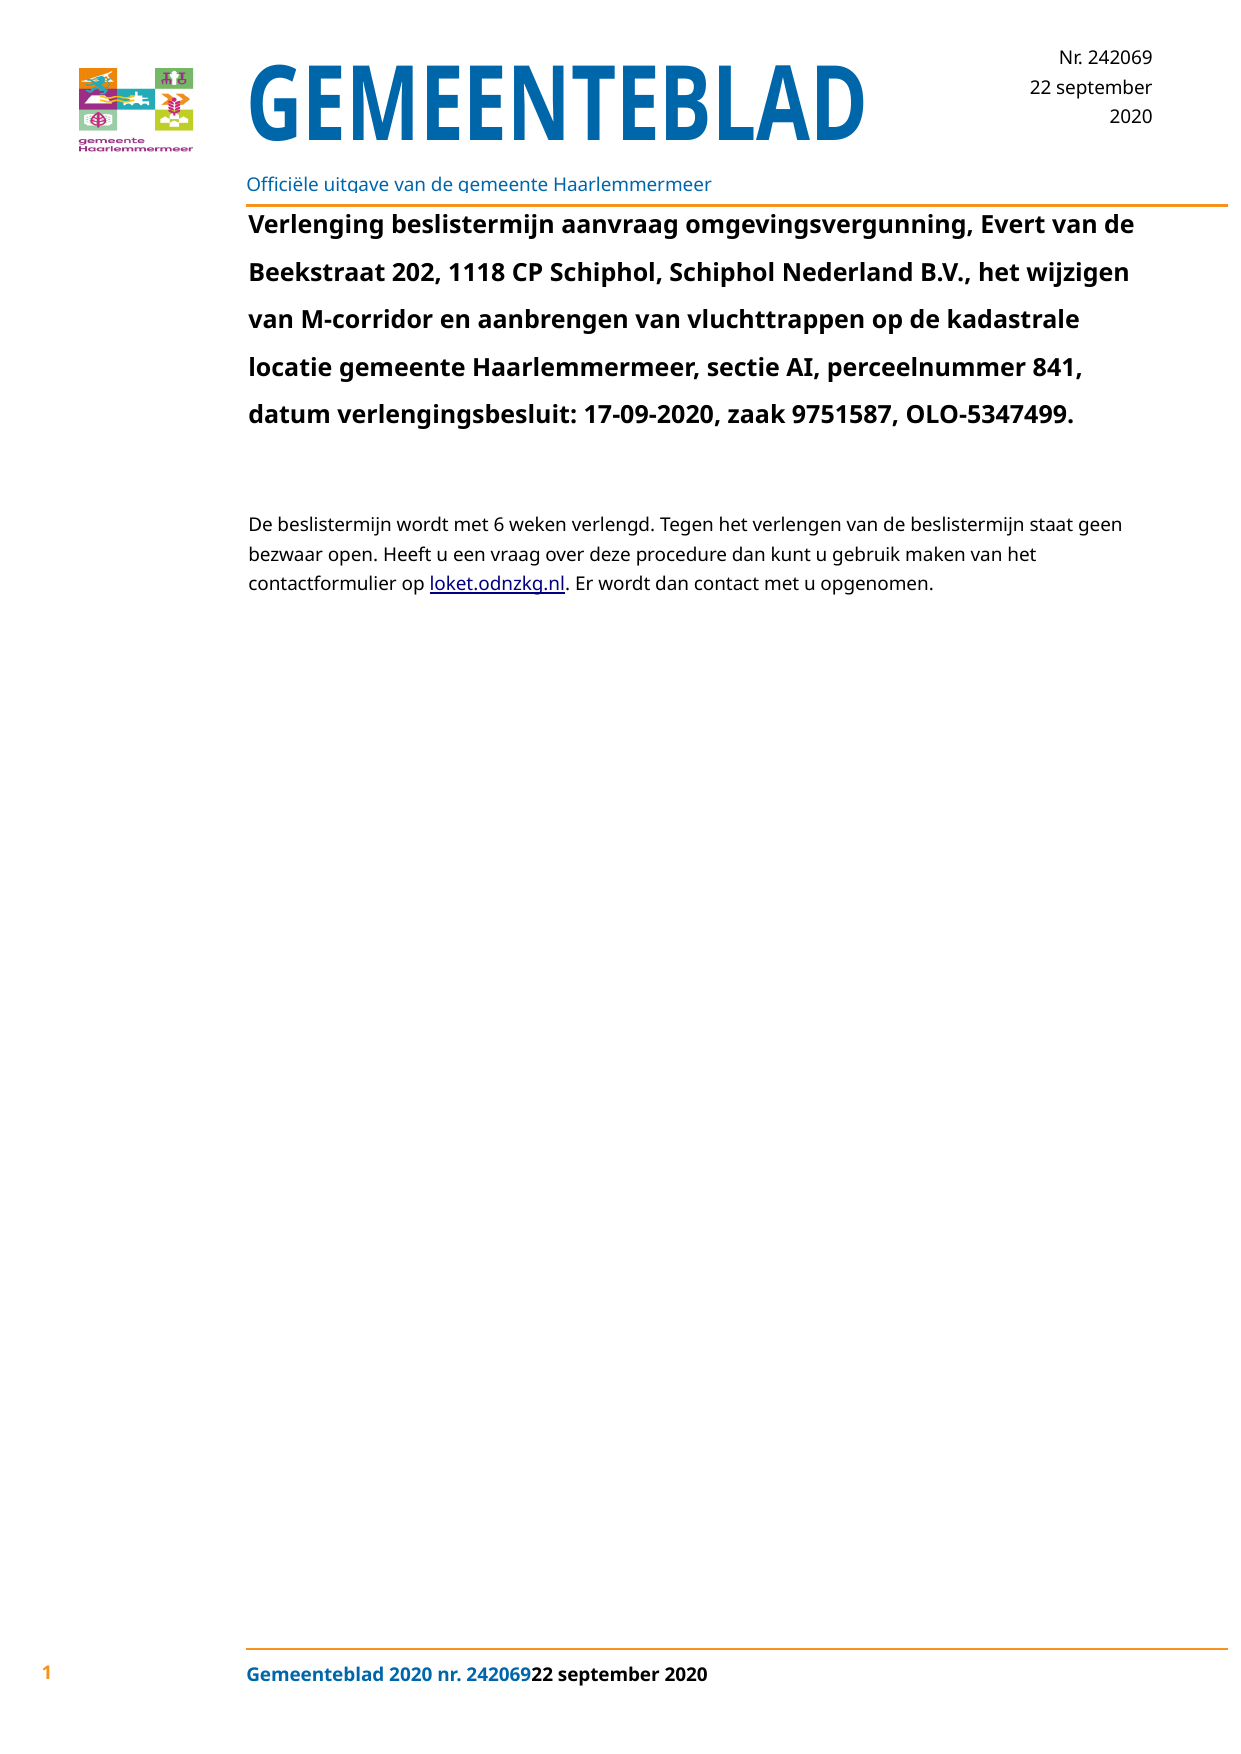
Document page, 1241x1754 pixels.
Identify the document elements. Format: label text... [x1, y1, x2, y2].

text Verlenging beslistermijn aanvraag omgevingsvergunning, Evert van de Beekstraat 202, 1118 CP Schiphol, Schiphol Nederland B.V., het wijzigen van M-corridor en aanbrengen van vluchttrappen op de kadastrale locatie gemeente Haarlemmermeer, sectie AI, perceelnummer 841, datum verlengingsbesluit: 17-09-2020, zaak 9751587, OLO-5347499. [248, 207, 1152, 431]
picture [41, 47, 231, 172]
text De beslistermijn wordt met 6 weken verlengd. Tegen het verlengen van de beslistermijn staat geen bezwaar open. Heeft u een vraag over deze procedure dan kunt u gebruik maken van het contactformulier op loket.odnzkg.nl. Er wordt dan contact met u opgenomen. [248, 511, 1152, 596]
